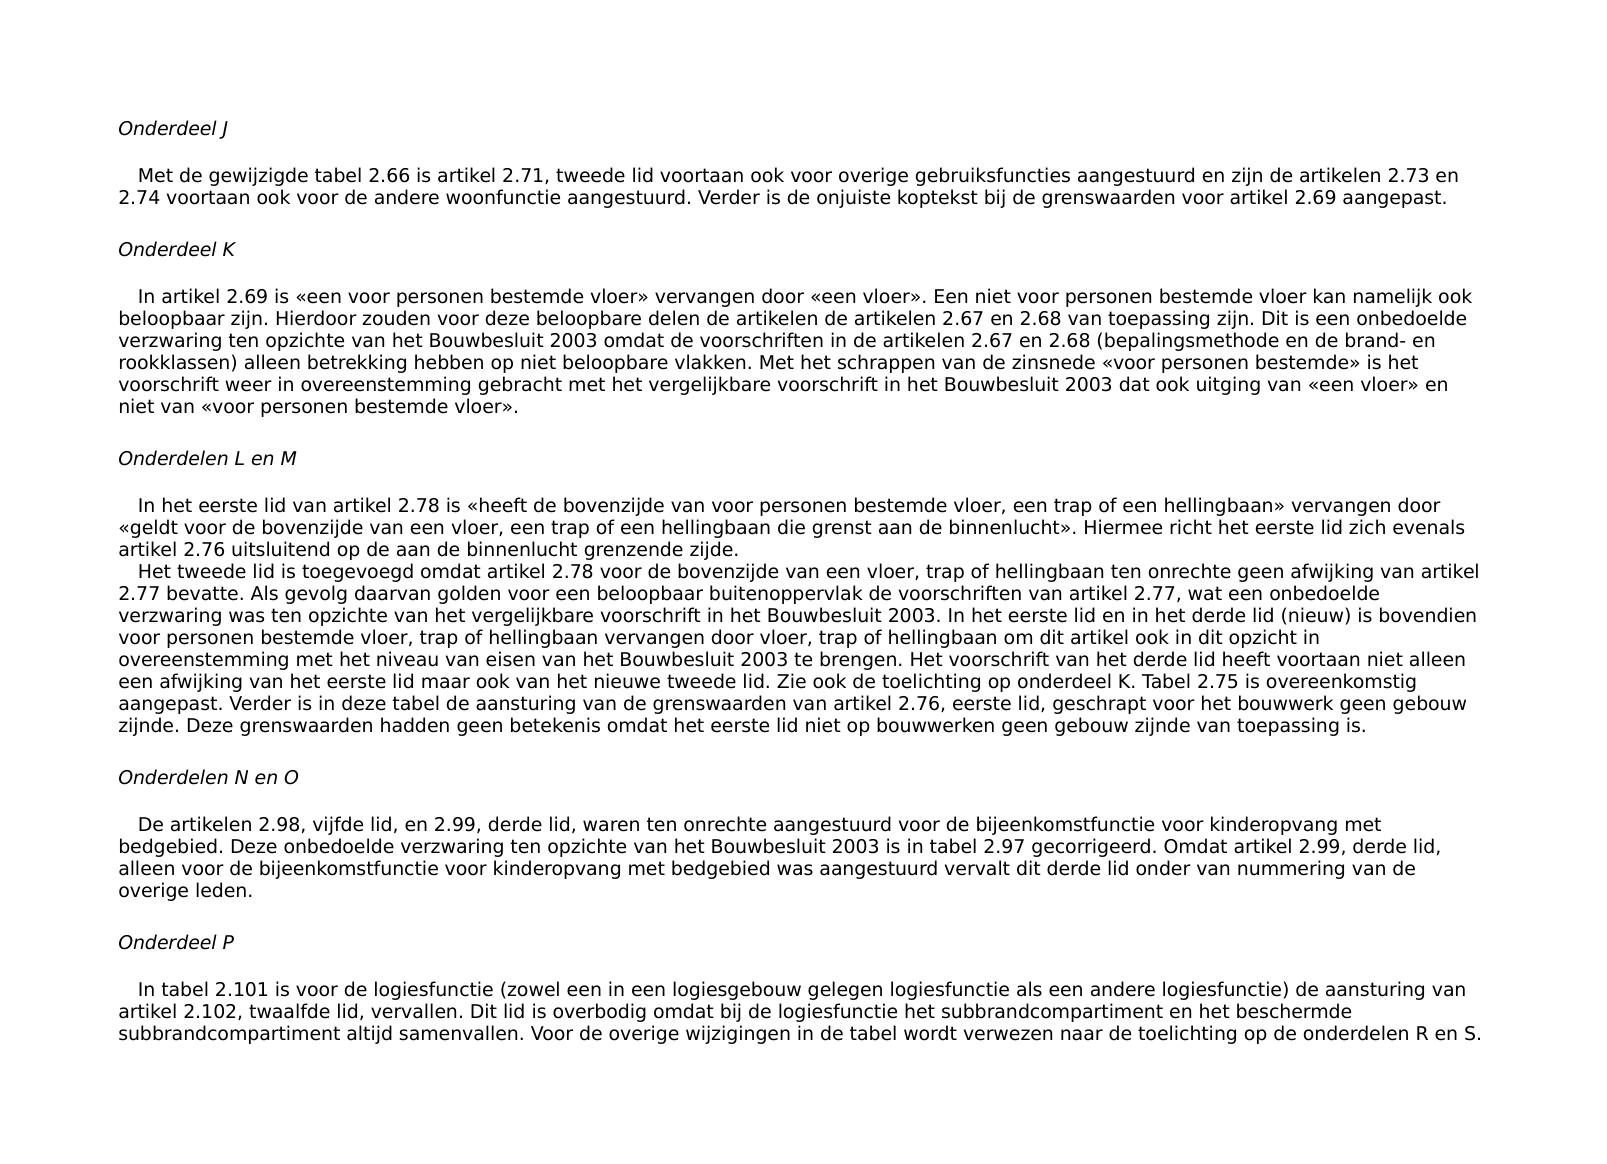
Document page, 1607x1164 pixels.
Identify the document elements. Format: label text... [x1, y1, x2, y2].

subtitle Onderdelen L en M [118, 448, 1488, 470]
text De artikelen 2.98, vijfde lid, en 2.99, derde lid, waren ten onrechte aangestuurd voor de bijeenkomstfunctie voor kinderopvang met bedgebied. Deze onbedoelde verzwaring ten opzichte van het Bouwbesluit 2003 is in tabel 2.97 gecorrigeerd. Omdat artikel 2.99, derde lid, alleen voor de bijeenkomstfunctie voor kinderopvang met bedgebied was aangestuurd vervalt dit derde lid onder van nummering van de overige leden. [118, 814, 1488, 902]
text In het eerste lid van artikel 2.78 is «heeft de bovenzijde van voor personen bestemde vloer, een trap of een hellingbaan» vervangen door «geldt voor de bovenzijde van een vloer, een trap of een hellingbaan die grenst aan de binnenlucht». Hiermee richt het eerste lid zich evenals artikel 2.76 uitsluitend op de aan de binnenlucht grenzende zijde. [118, 495, 1488, 561]
text In tabel 2.101 is voor de logiesfunctie (zowel een in een logiesgebouw gelegen logiesfunctie als een andere logiesfunctie) de aansturing van artikel 2.102, twaalfde lid, vervallen. Dit lid is overbodig omdat bij de logiesfunctie het subbrandcompartiment en het beschermde subbrandcompartiment altijd samenvallen. Voor de overige wijzigingen in de tabel wordt verwezen naar de toelichting op de onderdelen R en S. [118, 978, 1488, 1044]
text Het tweede lid is toegevoegd omdat artikel 2.78 voor de bovenzijde van een vloer, trap of hellingbaan ten onrechte geen afwijking van artikel 2.77 bevatte. Als gevolg daarvan golden voor een beloopbaar buitenoppervlak de voorschriften van artikel 2.77, wat een onbedoelde verzwaring was ten opzichte van het vergelijkbare voorschrift in het Bouwbesluit 2003. In het eerste lid en in het derde lid (nieuw) is bovendien voor personen bestemde vloer, trap of hellingbaan vervangen door vloer, trap of hellingbaan om dit artikel ook in dit opzicht in overeenstemming met het niveau van eisen van het Bouwbesluit 2003 te brengen. Het voorschrift van het derde lid heeft voortaan niet alleen een afwijking van het eerste lid maar ook van het nieuwe tweede lid. Zie ook de toelichting op onderdeel K. Tabel 2.75 is overeenkomstig aangepast. Verder is in deze tabel de aansturing van de grenswaarden van artikel 2.76, eerste lid, geschrapt voor het bouwwerk geen gebouw zijnde. Deze grenswaarden hadden geen betekenis omdat het eerste lid niet op bouwwerken geen gebouw zijnde van toepassing is. [118, 561, 1488, 737]
text In artikel 2.69 is «een voor personen bestemde vloer» vervangen door «een vloer». Een niet voor personen bestemde vloer kan namelijk ook beloopbaar zijn. Hierdoor zouden voor deze beloopbare delen de artikelen de artikelen 2.67 en 2.68 van toepassing zijn. Dit is een onbedoelde verzwaring ten opzichte van het Bouwbesluit 2003 omdat de voorschriften in de artikelen 2.67 en 2.68 (bepalingsmethode en de brand- en rookklassen) alleen betrekking hebben op niet beloopbare vlakken. Met het schrappen van de zinsnede «voor personen bestemde» is het voorschrift weer in overeenstemming gebracht met het vergelijkbare voorschrift in het Bouwbesluit 2003 dat ook uitging van «een vloer» en niet van «voor personen bestemde vloer». [118, 286, 1488, 418]
subtitle Onderdeel K [118, 239, 1488, 261]
subtitle Onderdeel P [118, 932, 1488, 953]
subtitle Onderdeel J [118, 118, 1488, 140]
text Met de gewijzigde tabel 2.66 is artikel 2.71, tweede lid voortaan ook voor overige gebruiksfuncties aangestuurd en zijn de artikelen 2.73 en 2.74 voortaan ook voor de andere woonfunctie aangestuurd. Verder is de onjuiste koptekst bij de grenswaarden voor artikel 2.69 aangepast. [118, 165, 1488, 209]
subtitle Onderdelen N en O [118, 767, 1488, 789]
